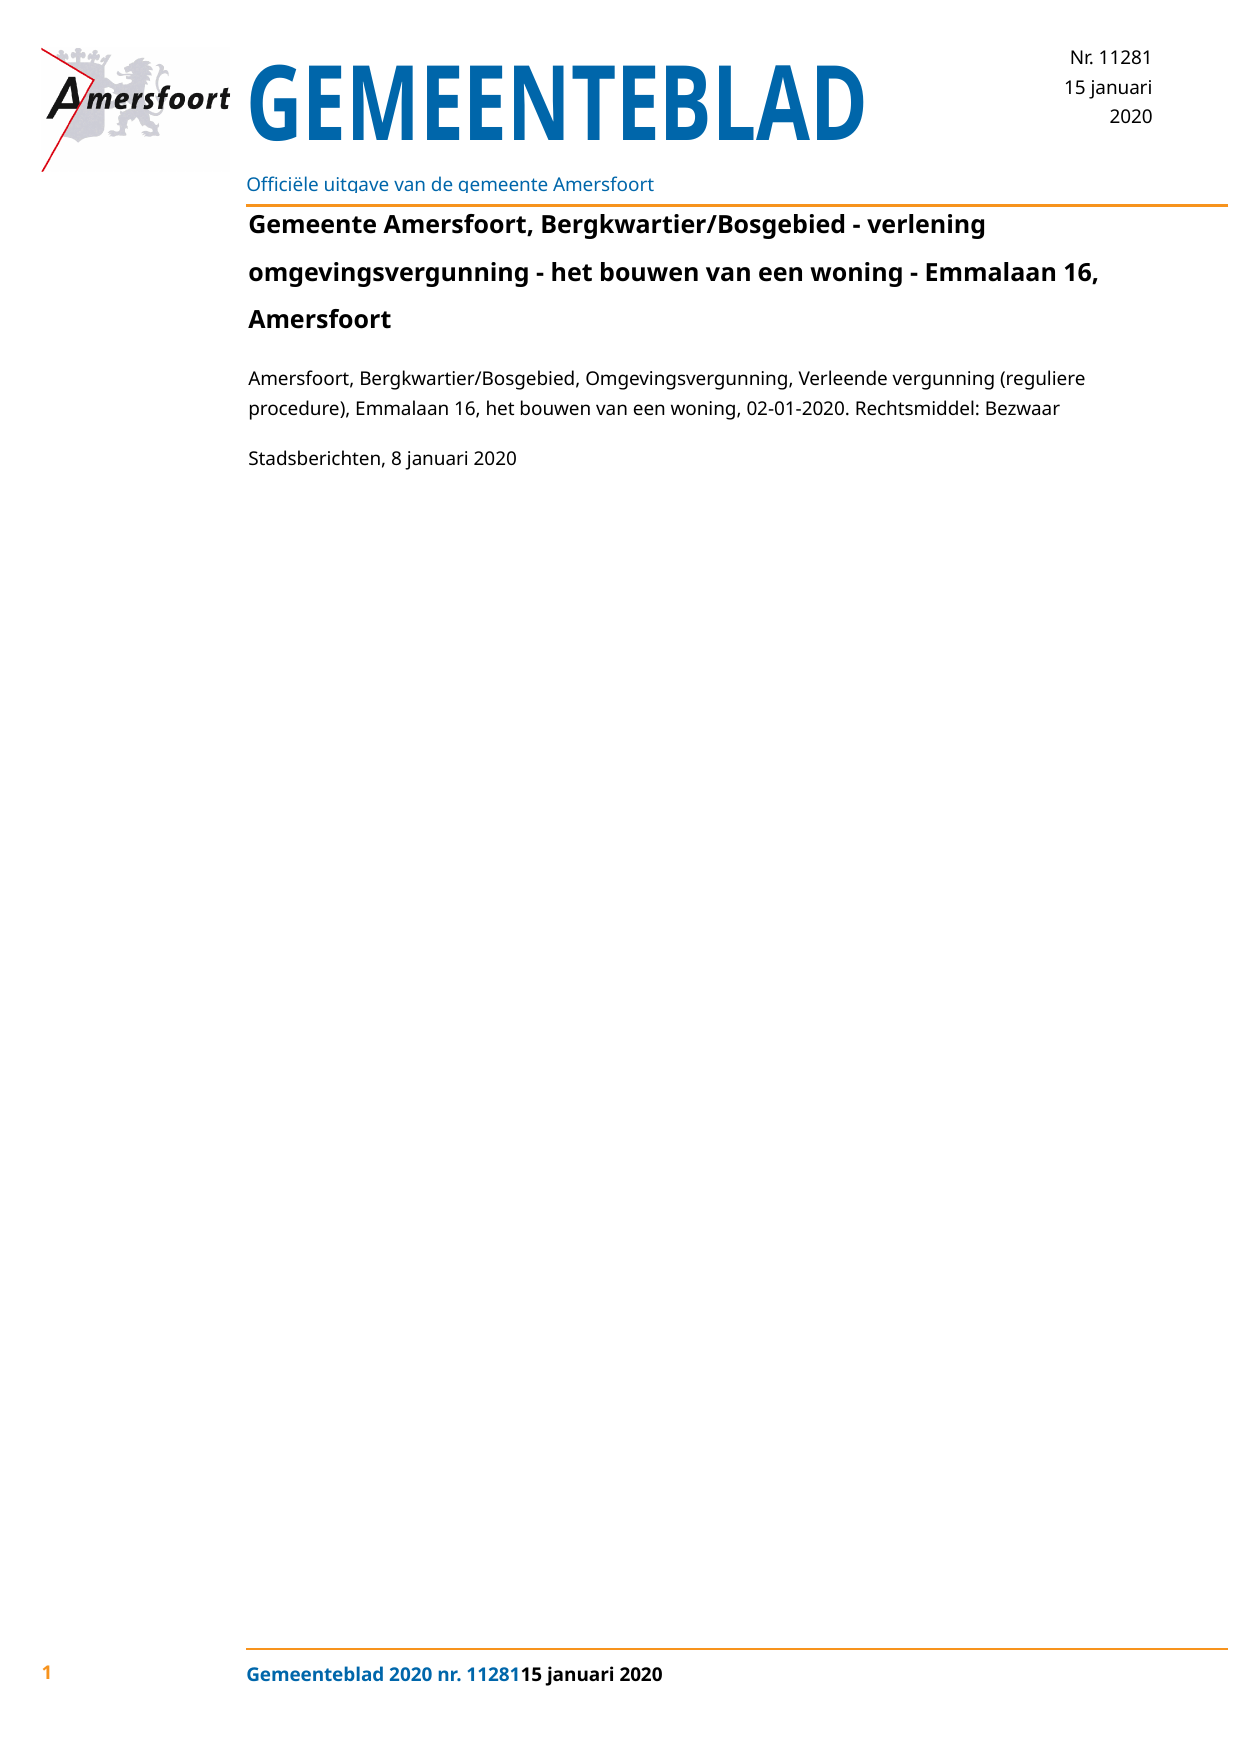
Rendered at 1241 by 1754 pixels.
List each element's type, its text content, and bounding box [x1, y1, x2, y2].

text Stadsberichten, 8 januari 2020 [248, 446, 1152, 471]
text Amersfoort, Bergkwartier/Bosgebied, Omgevingsvergunning, Verleende vergunning (reguliere procedure), Emmalaan 16, het bouwen van een woning, 02-01-2020. Rechtsmiddel: Bezwaar [248, 366, 1152, 421]
text Gemeente Amersfoort, Bergkwartier/Bosgebied - verlening omgevingsvergunning - het bouwen van een woning - Emmalaan 16, Amersfoort [248, 207, 1152, 336]
picture [41, 47, 231, 172]
